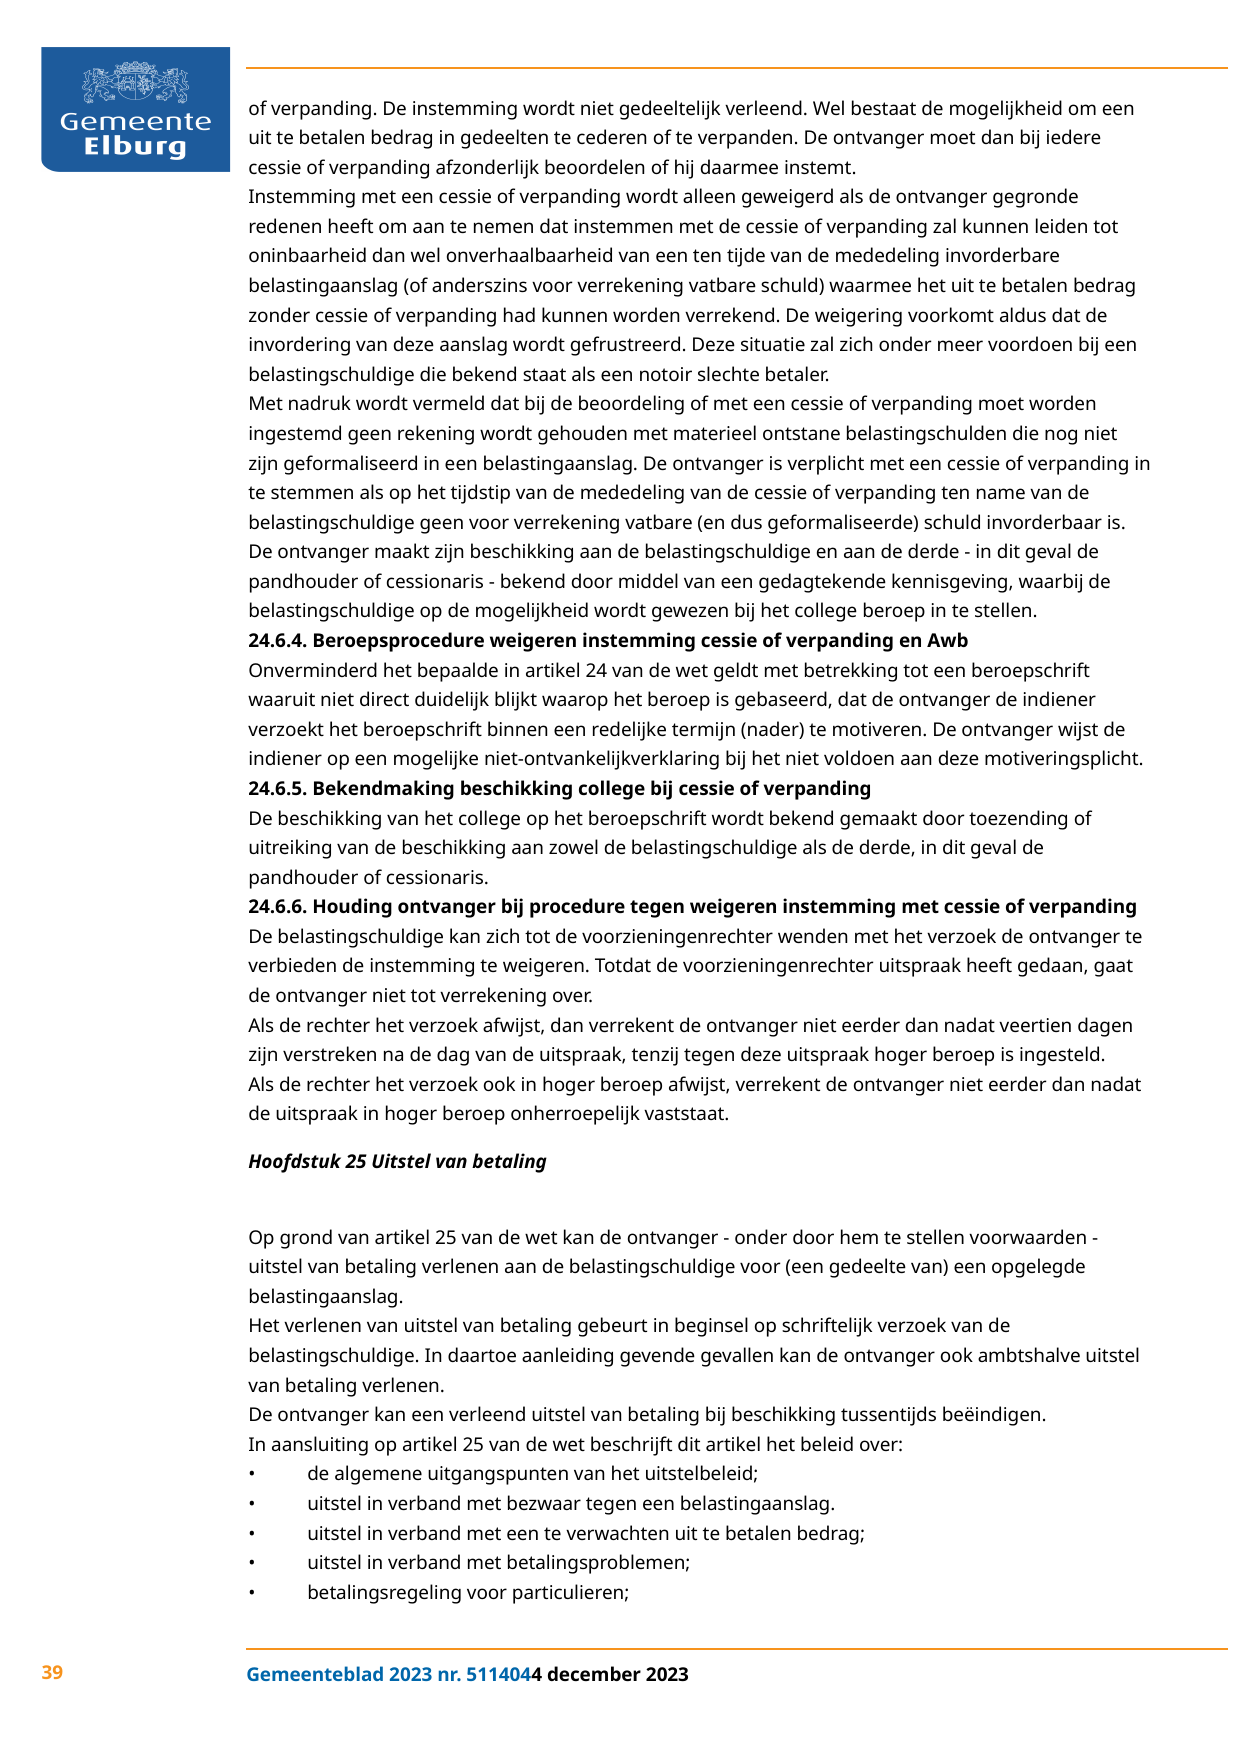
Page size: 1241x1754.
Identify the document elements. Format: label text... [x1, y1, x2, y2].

text of verpanding. De instemming wordt niet gedeeltelijk verleend. Wel bestaat de mogelijkheid om een uit te betalen bedrag in gedeelten te cederen of te verpanden. De ontvanger moet dan bij iedere cessie of verpanding afzonderlijk beoordelen of hij daarmee instemt. [248, 95, 1152, 180]
text Als de rechter het verzoek afwijst, dan verrekent de ontvanger niet eerder dan nadat veertien dagen zijn verstreken na de dag van de uitspraak, tenzij tegen deze uitspraak hoger beroep is ingesteld. [248, 1012, 1152, 1067]
list uitstel in verband met bezwaar tegen een belastingaanslag. [248, 1490, 1152, 1516]
list de algemene uitgangspunten van het uitstelbeleid; [248, 1461, 1152, 1486]
text 24.6.6. Houding ontvanger bij procedure tegen weigeren instemming met cessie of verpanding [248, 893, 1152, 919]
text Onverminderd het bepaalde in artikel 24 van de wet geldt met betrekking tot een beroepschrift waaruit niet direct duidelijk blijkt waarop het beroep is gebaseerd, dat de ontvanger de indiener verzoekt het beroepschrift binnen een redelijke termijn (nader) te motiveren. De ontvanger wijst de indiener op een mogelijke niet-ontvankelijkverklaring bij het niet voldoen aan deze motiveringsplicht. [248, 657, 1152, 771]
list uitstel in verband met betalingsproblemen; [248, 1549, 1152, 1575]
text De ontvanger kan een verleend uitstel van betaling bij beschikking tussentijds beëindigen. [248, 1401, 1152, 1427]
text 24.6.5. Bekendmaking beschikking college bij cessie of verpanding [248, 775, 1152, 801]
text Hoofdstuk 25 Uitstel van betaling [248, 1146, 1152, 1175]
text De belastingschuldige kan zich tot de voorzieningenrechter wenden met het verzoek de ontvanger te verbieden de instemming te weigeren. Totdat de voorzieningenrechter uitspraak heeft gedaan, gaat de ontvanger niet tot verrekening over. [248, 923, 1152, 1008]
text Met nadruk wordt vermeld dat bij de beoordeling of met een cessie of verpanding moet worden ingestemd geen rekening wordt gehouden met materieel ontstane belastingschulden die nog niet zijn geformaliseerd in een belastingaanslag. De ontvanger is verplicht met een cessie of verpanding in te stemmen als op het tijdstip van de mededeling van de cessie of verpanding ten name van de belastingschuldige geen voor verrekening vatbare (en dus geformaliseerde) schuld invorderbaar is. [248, 391, 1152, 535]
list uitstel in verband met een te verwachten uit te betalen bedrag; [248, 1520, 1152, 1546]
text De beschikking van het college op het beroepschrift wordt bekend gemaakt door toezending of uitreiking van de beschikking aan zowel de belastingschuldige als de derde, in dit geval de pandhouder of cessionaris. [248, 805, 1152, 890]
text Instemming met een cessie of verpanding wordt alleen geweigerd als de ontvanger gegronde redenen heeft om aan te nemen dat instemmen met de cessie of verpanding zal kunnen leiden tot oninbaarheid dan wel onverhaalbaarheid van een ten tijde van de mededeling invorderbare belastingaanslag (of anderszins voor verrekening vatbare schuld) waarmee het uit te betalen bedrag zonder cessie of verpanding had kunnen worden verrekend. De weigering voorkomt aldus dat de invordering van deze aanslag wordt gefrustreerd. Deze situatie zal zich onder meer voordoen bij een belastingschuldige die bekend staat als een notoir slechte betaler. [248, 183, 1152, 387]
text Op grond van artikel 25 van de wet kan de ontvanger - onder door hem te stellen voorwaarden - uitstel van betaling verlenen aan de belastingschuldige voor (een gedeelte van) een opgelegde belastingaanslag. [248, 1224, 1152, 1309]
list betalingsregeling voor particulieren; [248, 1579, 1152, 1605]
text Als de rechter het verzoek ook in hoger beroep afwijst, verrekent de ontvanger niet eerder dan nadat de uitspraak in hoger beroep onherroepelijk vaststaat. [248, 1071, 1152, 1126]
text Het verlenen van uitstel van betaling gebeurt in beginsel op schriftelijk verzoek van de belastingschuldige. In daartoe aanleiding gevende gevallen kan de ontvanger ook ambtshalve uitstel van betaling verlenen. [248, 1313, 1152, 1398]
text In aansluiting op artikel 25 van de wet beschrijft dit artikel het beleid over: [248, 1431, 1152, 1457]
text 24.6.4. Beroepsprocedure weigeren instemming cessie of verpanding en Awb [248, 627, 1152, 653]
text De ontvanger maakt zijn beschikking aan de belastingschuldige en aan de derde - in dit geval de pandhouder of cessionaris - bekend door middel van een gedagtekende kennisgeving, waarbij de belastingschuldige op de mogelijkheid wordt gewezen bij het college beroep in te stellen. [248, 538, 1152, 623]
picture [41, 47, 231, 172]
